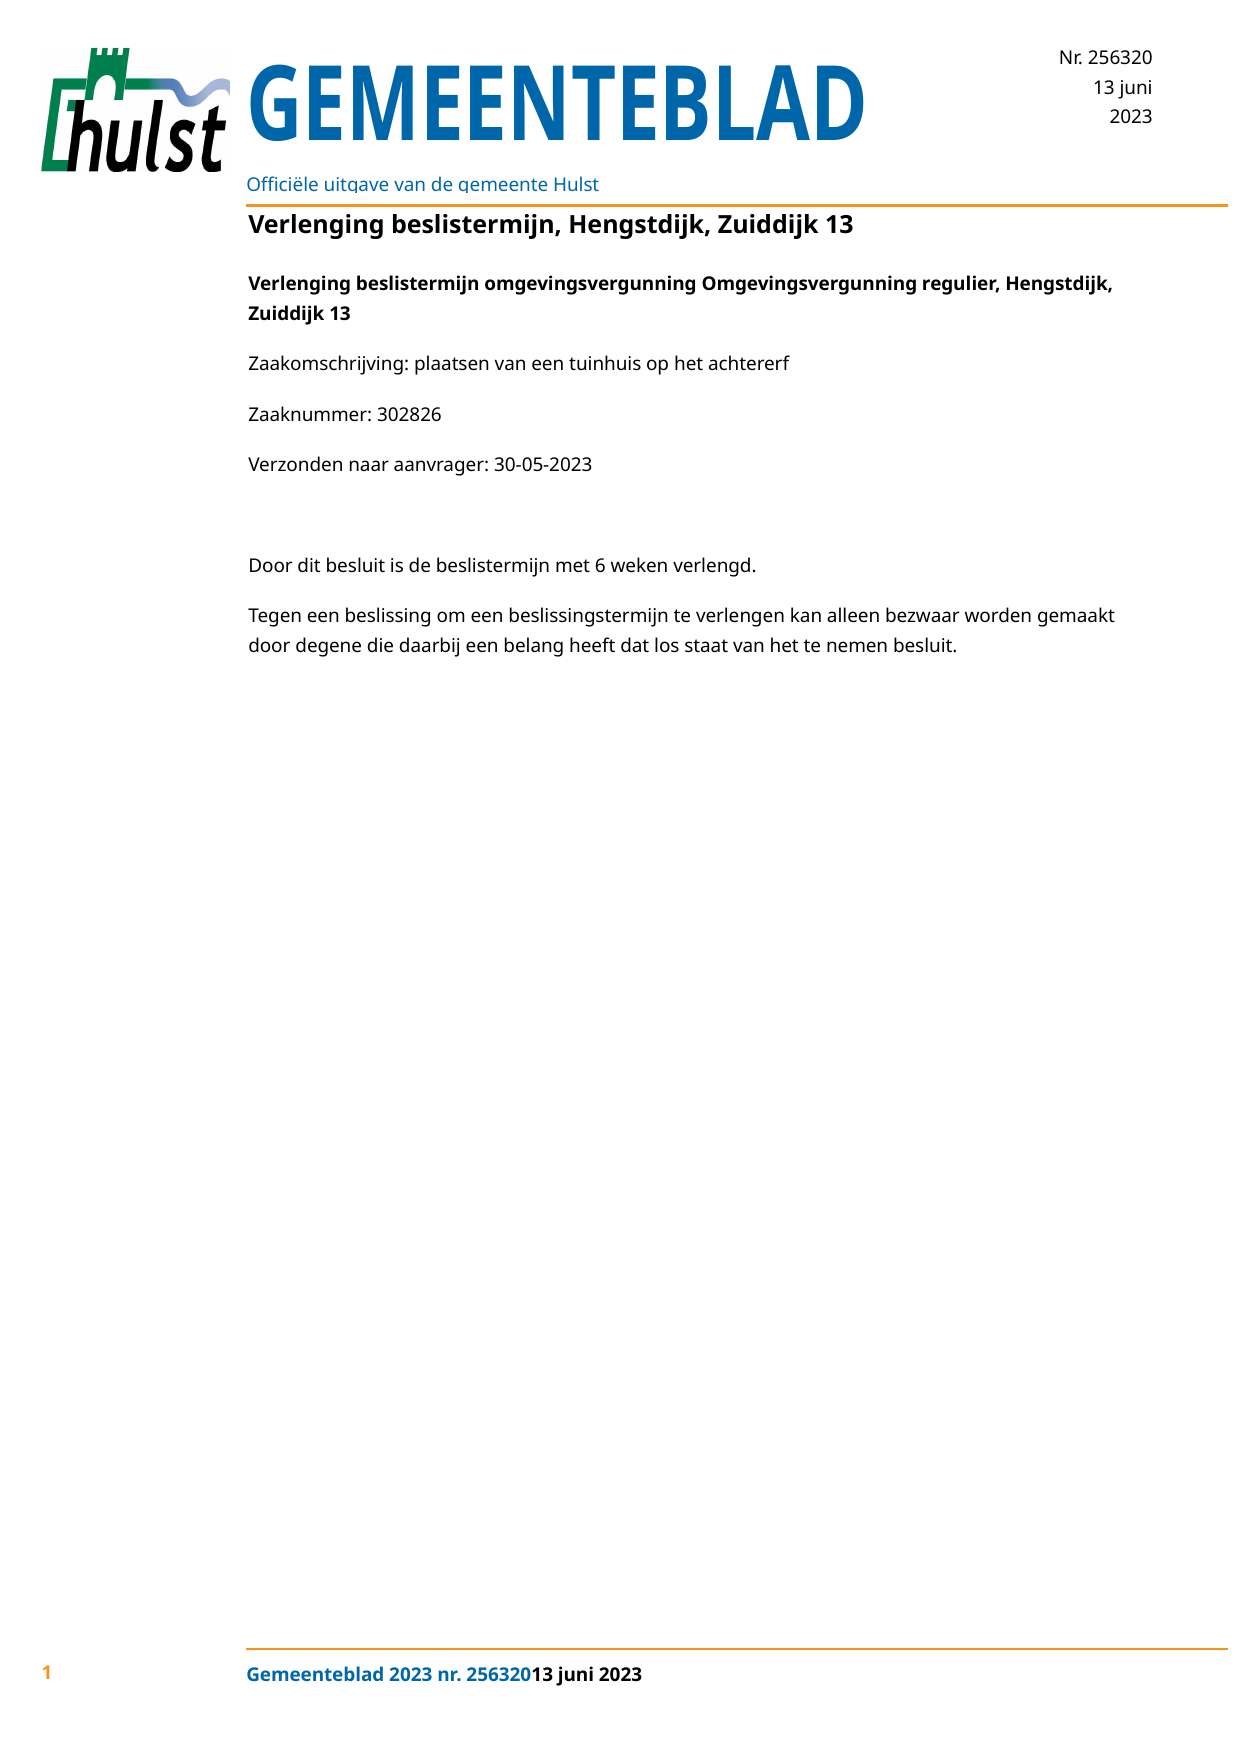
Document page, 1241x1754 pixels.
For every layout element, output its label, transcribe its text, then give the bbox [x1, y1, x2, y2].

text Zaakomschrijving: plaatsen van een tuinhuis op het achtererf [248, 350, 1152, 376]
text Door dit besluit is de beslistermijn met 6 weken verlengd. [248, 552, 1152, 578]
text Zaaknummer: 302826 [248, 401, 1152, 426]
text Verlenging beslistermijn, Hengstdijk, Zuiddijk 13 [248, 207, 1152, 241]
picture [41, 47, 231, 172]
text Verlenging beslistermijn omgevingsvergunning Omgevingsvergunning regulier, Hengstdijk, Zuiddijk 13 [248, 270, 1152, 326]
text Tegen een beslissing om een beslissingstermijn te verlengen kan alleen bezwaar worden gemaakt door degene die daarbij een belang heeft dat los staat van het te nemen besluit. [248, 602, 1152, 658]
text Verzonden naar aanvrager: 30-05-2023 [248, 451, 1152, 477]
